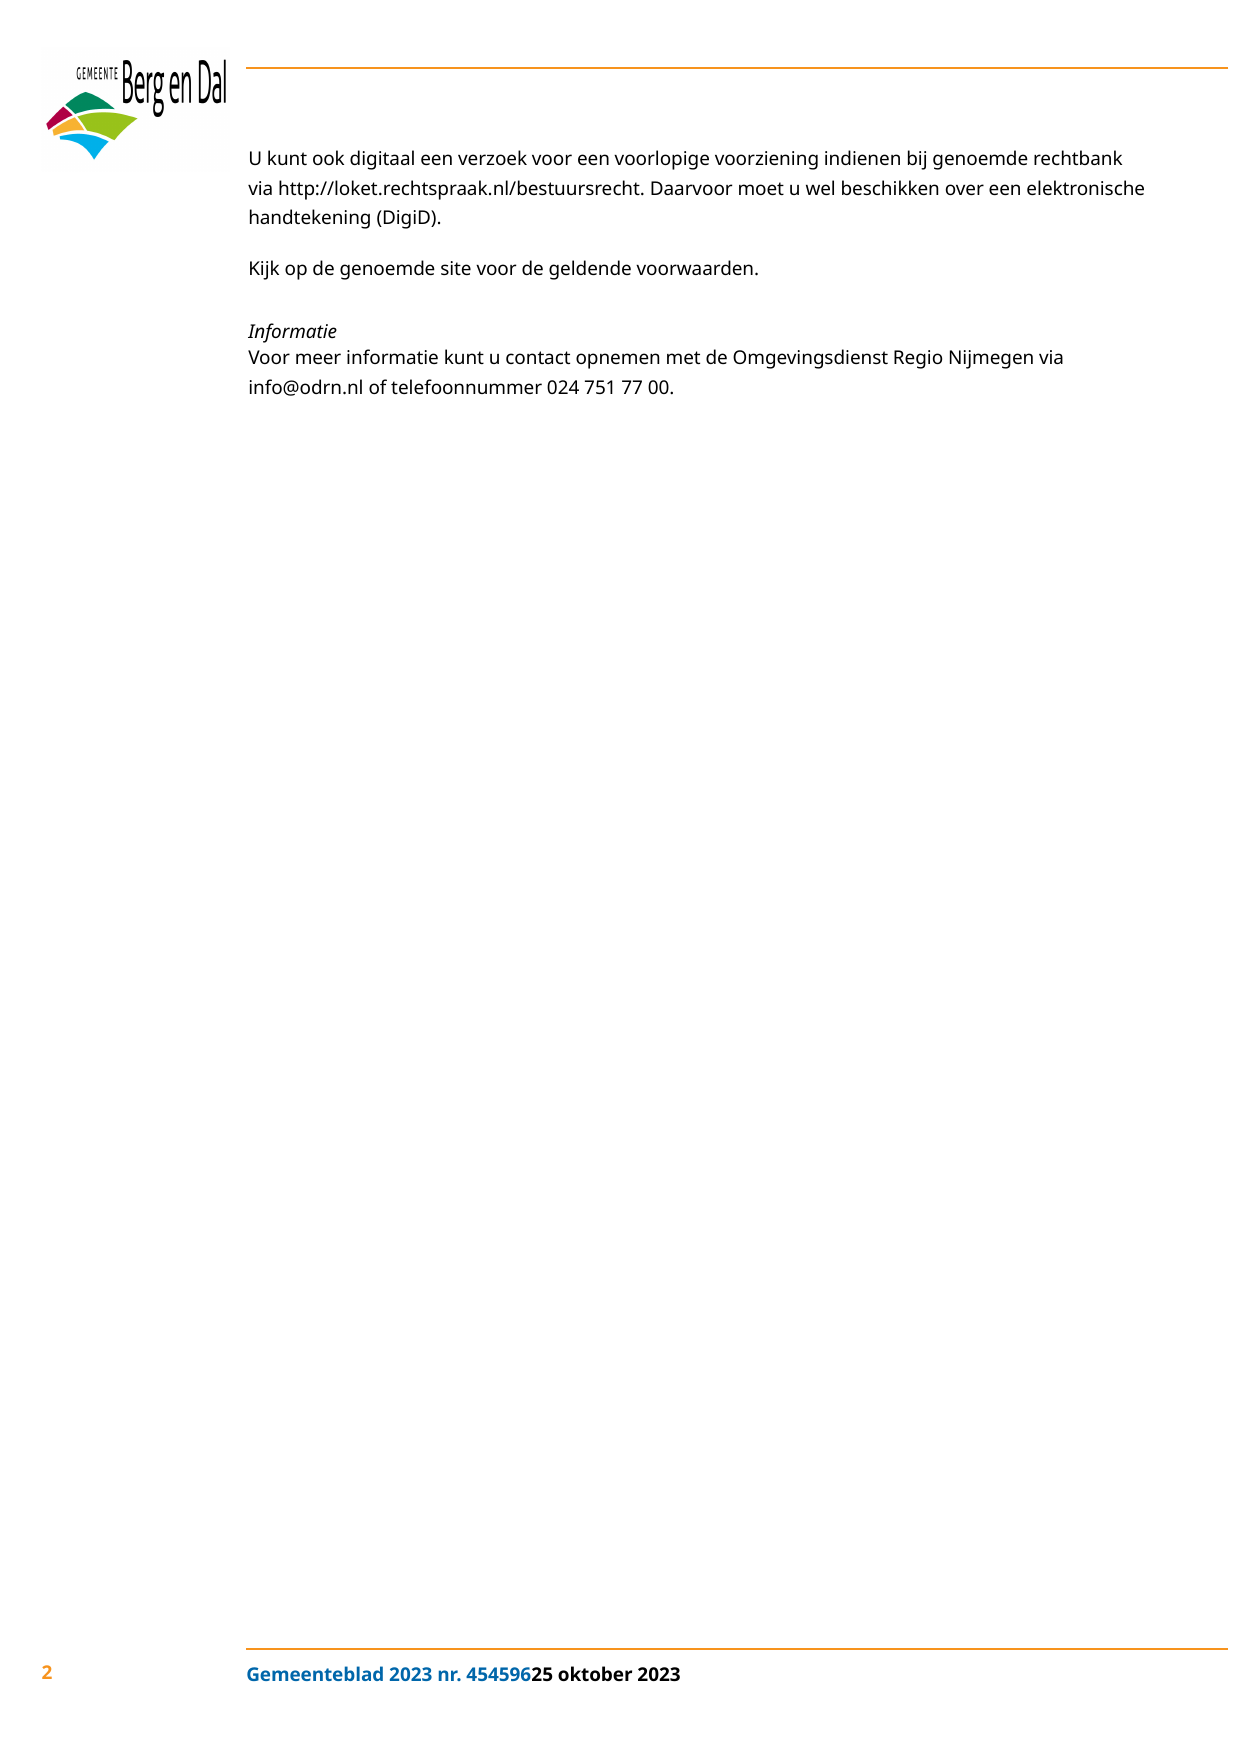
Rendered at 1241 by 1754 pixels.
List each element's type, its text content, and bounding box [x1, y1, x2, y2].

text Kijk op de genoemde site voor de geldende voorwaarden. [248, 255, 1152, 281]
picture [41, 47, 231, 172]
text Voor meer informatie kunt u contact opnemen met de Omgevingsdienst Regio Nijmegen via info@odrn.nl of telefoonnummer 024 751 77 00. [248, 344, 1152, 400]
text Informatie [248, 319, 1152, 344]
text U kunt ook digitaal een verzoek voor een voorlopige voorziening indienen bij genoemde rechtbank via http://loket.rechtspraak.nl/bestuursrecht. Daarvoor moet u wel beschikken over een elektronische handtekening (DigiD). [248, 145, 1152, 230]
